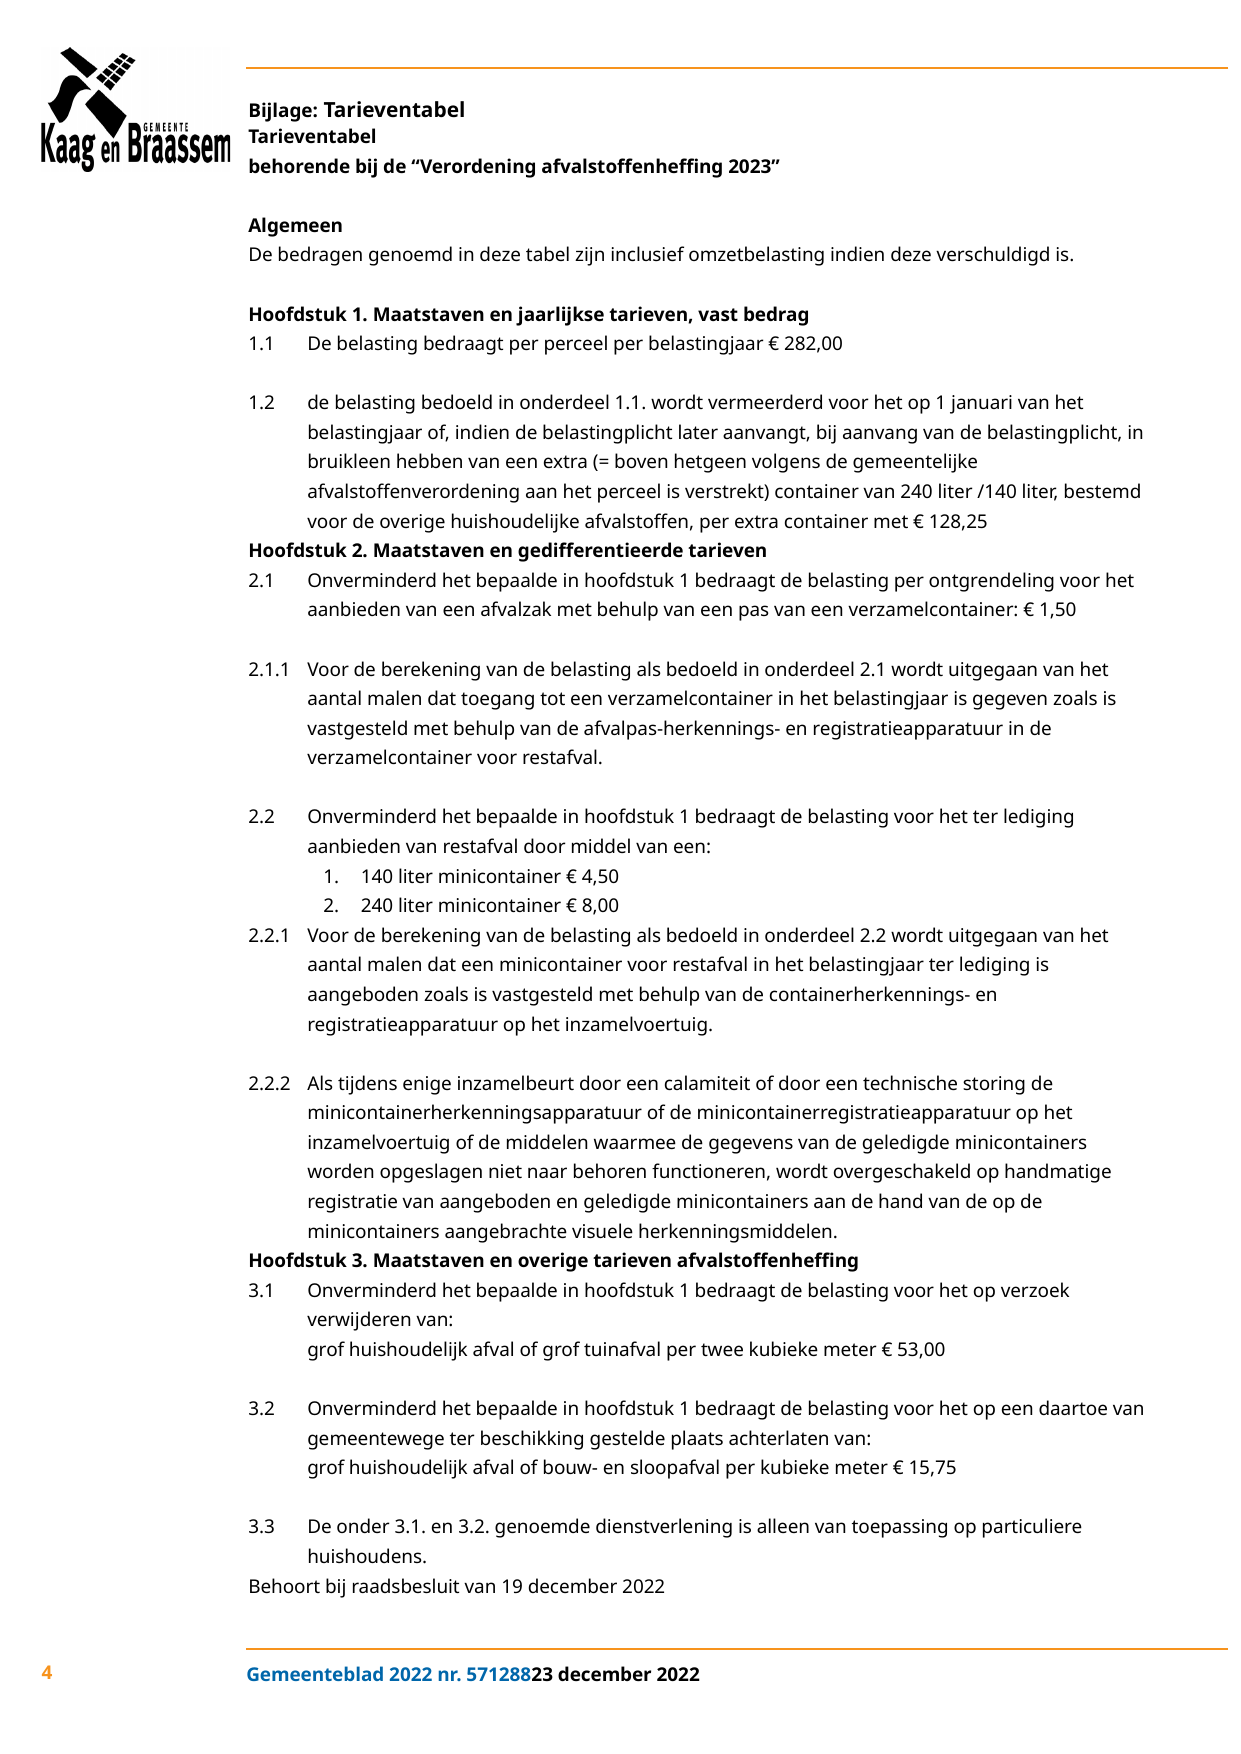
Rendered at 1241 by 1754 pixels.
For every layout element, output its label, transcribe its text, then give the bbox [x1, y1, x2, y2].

list Onverminderd het bepaalde in hoofdstuk 1 bedraagt de belasting voor het ter lediging aanbieden van restafval door middel van een: [248, 804, 1152, 859]
list Onverminderd het bepaalde in hoofdstuk 1 bedraagt de belasting voor het op verzoek verwijderen van: [248, 1277, 1152, 1332]
list De onder 3.1. en 3.2. genoemde dienstverlening is alleen van toepassing op particuliere huishoudens. [248, 1514, 1152, 1569]
picture [41, 47, 231, 172]
text Hoofdstuk 1. Maatstaven en jaarlijkse tarieven, vast bedrag [248, 301, 1152, 327]
text behorende bij de “Verordening afvalstoffenheffing 2023” [248, 153, 1152, 179]
list Onverminderd het bepaalde in hoofdstuk 1 bedraagt de belasting voor het op een daartoe van gemeentewege ter beschikking gestelde plaats achterlaten van: [248, 1395, 1152, 1451]
text Bijlage: Tarieventabel [248, 95, 1152, 123]
list grof huishoudelijk afval of grof tuinafval per twee kubieke meter € 53,00 [248, 1336, 1152, 1362]
list Voor de berekening van de belasting als bedoeld in onderdeel 2.1 wordt uitgegaan van het aantal malen dat toegang tot een verzamelcontainer in het belastingjaar is gegeven zoals is vastgesteld met behulp van de afvalpas-herkennings- en registratieapparatuur in de verzamelcontainer voor restafval. [248, 656, 1152, 770]
text Hoofdstuk 2. Maatstaven en gedifferentieerde tarieven [248, 537, 1152, 563]
text De bedragen genoemd in deze tabel zijn inclusief omzetbelasting indien deze verschuldigd is. [248, 242, 1152, 267]
text Behoort bij raadsbesluit van 19 december 2022 [248, 1573, 1152, 1599]
text Hoofdstuk 3. Maatstaven en overige tarieven afvalstoffenheffing [248, 1247, 1152, 1273]
text Tarieventabel [248, 123, 1152, 149]
list Onverminderd het bepaalde in hoofdstuk 1 bedraagt de belasting per ontgrendeling voor het aanbieden van een afvalzak met behulp van een pas van een verzamelcontainer: € 1,50 [248, 567, 1152, 622]
list 140 liter minicontainer € 4,50 [323, 863, 1152, 889]
text Algemeen [248, 212, 1152, 238]
list de belasting bedoeld in onderdeel 1.1. wordt vermeerderd voor het op 1 januari van het belastingjaar of, indien de belastingplicht later aanvangt, bij aanvang van de belastingplicht, in bruikleen hebben van een extra (= boven hetgeen volgens de gemeentelijke afvalstoffenverordening aan het perceel is verstrekt) container van 240 liter /140 liter, bestemd voor de overige huishoudelijke afvalstoffen, per extra container met € 128,25 [248, 389, 1152, 534]
list Als tijdens enige inzamelbeurt door een calamiteit of door een technische storing de minicontainerherkenningsapparatuur of de minicontainerregistratieapparatuur op het inzamelvoertuig of de middelen waarmee de gegevens van de geledigde minicontainers worden opgeslagen niet naar behoren functioneren, wordt overgeschakeld op handmatige registratie van aangeboden en geledigde minicontainers aan de hand van de op de minicontainers aangebrachte visuele herkenningsmiddelen. [248, 1070, 1152, 1244]
list Voor de berekening van de belasting als bedoeld in onderdeel 2.2 wordt uitgegaan van het aantal malen dat een minicontainer voor restafval in het belastingjaar ter lediging is aangeboden zoals is vastgesteld met behulp van de containerherkennings- en registratieapparatuur op het inzamelvoertuig. [248, 922, 1152, 1037]
list 240 liter minicontainer € 8,00 [323, 892, 1152, 918]
list grof huishoudelijk afval of bouw- en sloopafval per kubieke meter € 15,75 [248, 1454, 1152, 1480]
list De belasting bedraagt per perceel per belastingjaar € 282,00 [248, 330, 1152, 356]
